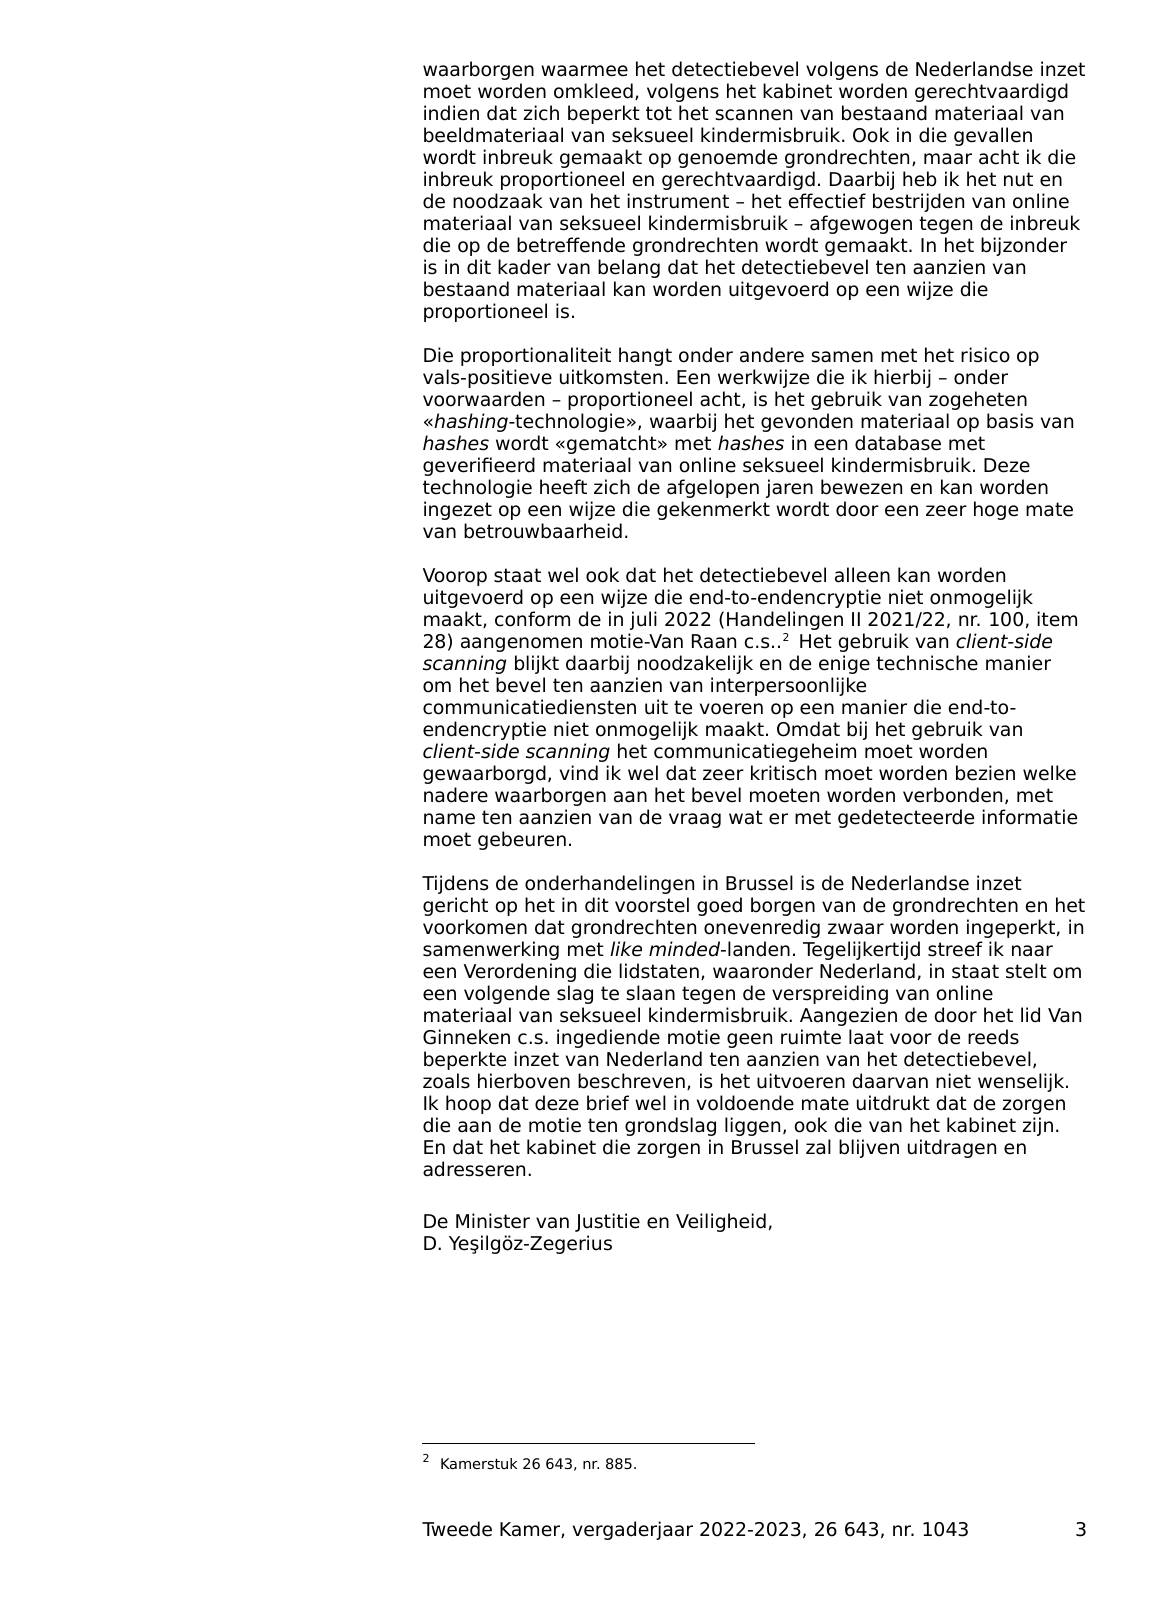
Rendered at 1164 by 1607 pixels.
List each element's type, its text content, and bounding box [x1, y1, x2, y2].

text Tijdens de onderhandelingen in Brussel is de Nederlandse inzet gericht op het in dit voorstel goed borgen van de grondrechten en het voorkomen dat grondrechten onevenredig zwaar worden ingeperkt, in samenwerking met like minded-landen. Tegelijkertijd streef ik naar een Verordening die lidstaten, waaronder Nederland, in staat stelt om een volgende slag te slaan tegen de verspreiding van online materiaal van seksueel kindermisbruik. Aangezien de door het lid Van Ginneken c.s. ingediende motie geen ruimte laat voor de reeds beperkte inzet van Nederland ten aanzien van het detectiebevel, zoals hierboven beschreven, is het uitvoeren daarvan niet wenselijk. Ik hoop dat deze brief wel in voldoende mate uitdrukt dat de zorgen die aan de motie ten grondslag liggen, ook die van het kabinet zijn. En dat het kabinet die zorgen in Brussel zal blijven uitdragen en adresseren. [422, 873, 1087, 1181]
text Kamerstuk 26 643, nr. 885. [422, 1452, 1087, 1474]
text Die proportionaliteit hangt onder andere samen met het risico op vals-positieve uitkomsten. Een werkwijze die ik hierbij – onder voorwaarden – proportioneel acht, is het gebruik van zogeheten «hashing-technologie», waarbij het gevonden materiaal op basis van hashes wordt «gematcht» met hashes in een database met geverifieerd materiaal van online seksueel kindermisbruik. Deze technologie heeft zich de afgelopen jaren bewezen en kan worden ingezet op een wijze die gekenmerkt wordt door een zeer hoge mate van betrouwbaarheid. [422, 345, 1087, 543]
text waarborgen waarmee het detectiebevel volgens de Nederlandse inzet moet worden omkleed, volgens het kabinet worden gerechtvaardigd indien dat zich beperkt tot het scannen van bestaand materiaal van beeldmateriaal van seksueel kindermisbruik. Ook in die gevallen wordt inbreuk gemaakt op genoemde grondrechten, maar acht ik die inbreuk proportioneel en gerechtvaardigd. Daarbij heb ik het nut en de noodzaak van het instrument – het effectief bestrijden van online materiaal van seksueel kindermisbruik – afgewogen tegen de inbreuk die op de betreffende grondrechten wordt gemaakt. In het bijzonder is in dit kader van belang dat het detectiebevel ten aanzien van bestaand materiaal kan worden uitgevoerd op een wijze die proportioneel is. [422, 59, 1087, 323]
text Voorop staat wel ook dat het detectiebevel alleen kan worden uitgevoerd op een wijze die end-to-endencryptie niet onmogelijk maakt, conform de in juli 2022 (Handelingen II 2021/22, nr. 100, item 28) aangenomen motie-Van Raan c.s.. Het gebruik van client-side scanning blijkt daarbij noodzakelijk en de enige technische manier om het bevel ten aanzien van interpersoonlijke communicatiediensten uit te voeren op een manier die end-to-endencryptie niet onmogelijk maakt. Omdat bij het gebruik van client-side scanning het communicatiegeheim moet worden gewaarborgd, vind ik wel dat zeer kritisch moet worden bezien welke nadere waarborgen aan het bevel moeten worden verbonden, met name ten aanzien van de vraag wat er met gedetecteerde informatie moet gebeuren. [422, 565, 1087, 851]
text De Minister van Justitie en Veiligheid, D. Yeşilgöz-Zegerius [422, 1211, 1087, 1254]
